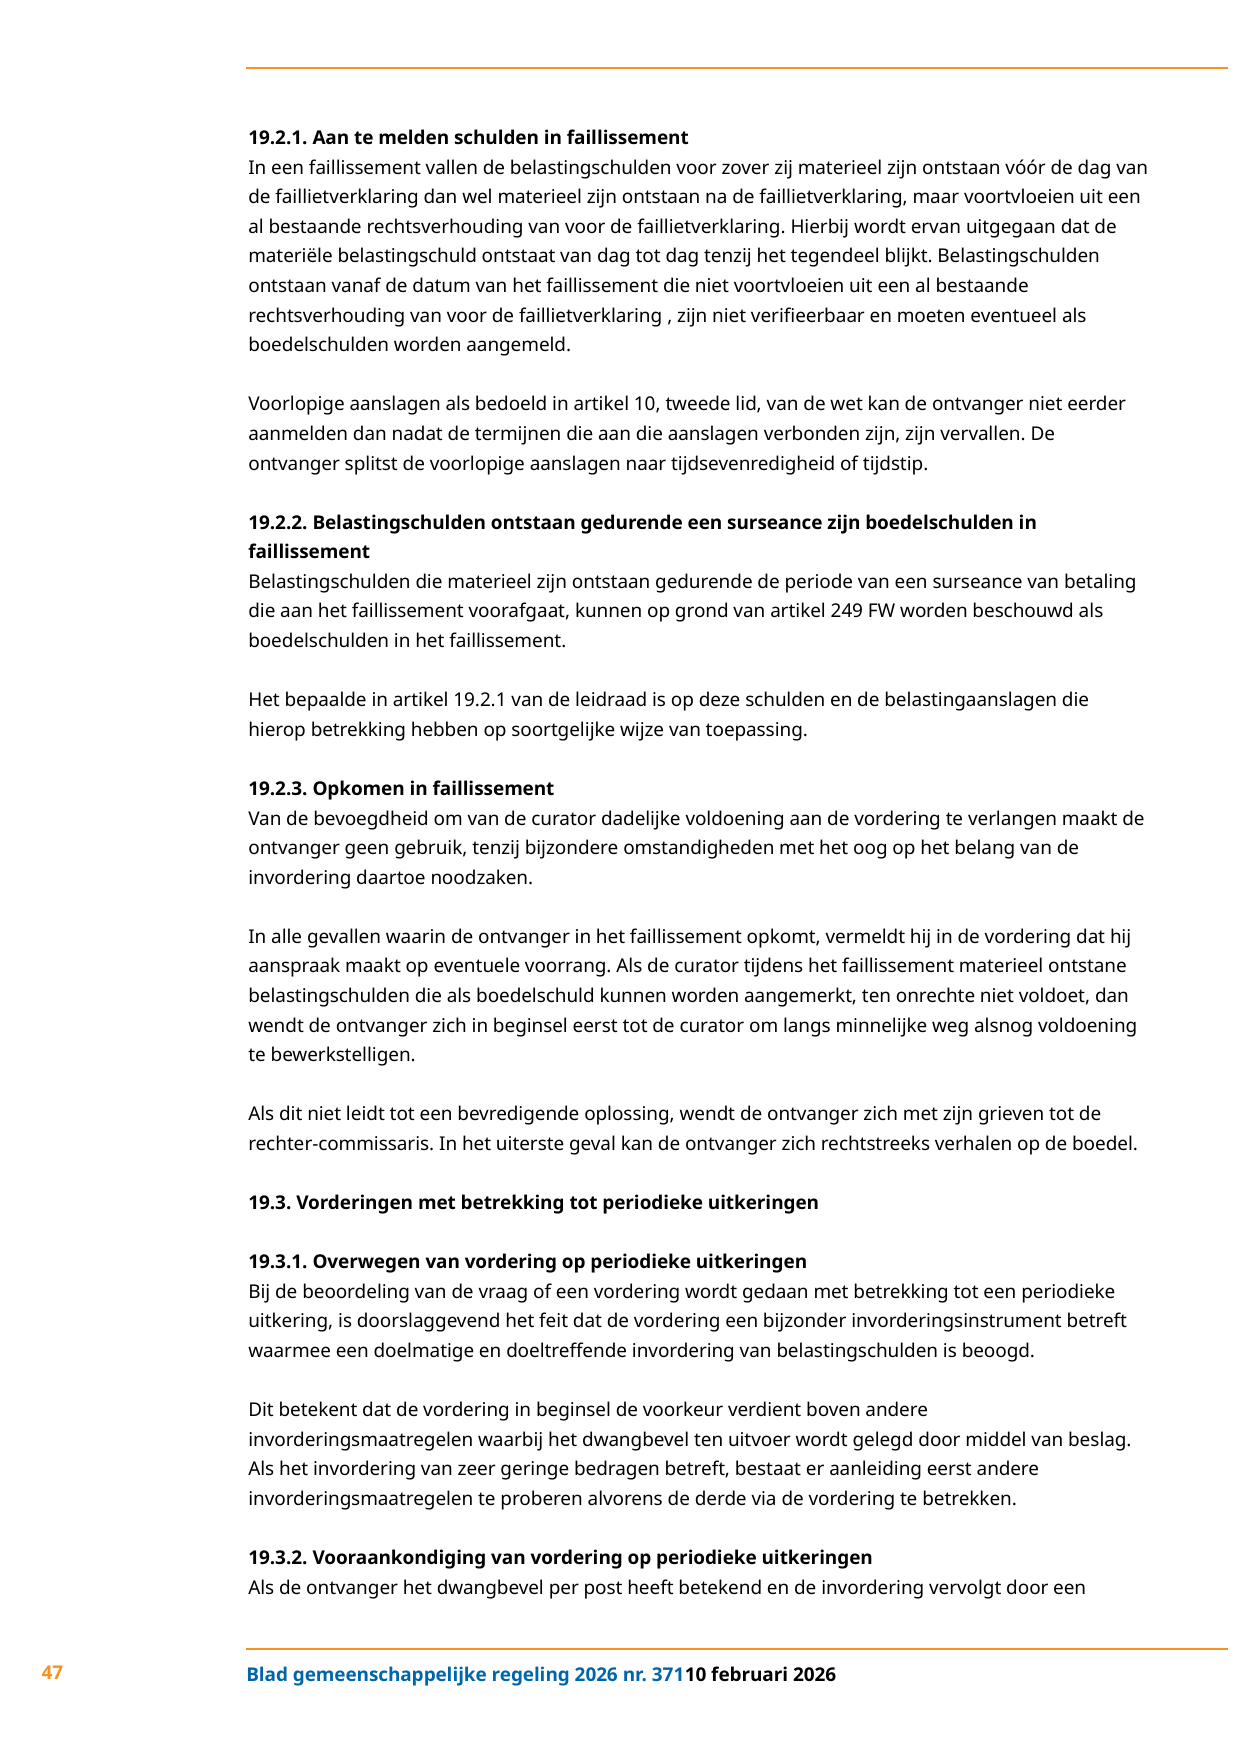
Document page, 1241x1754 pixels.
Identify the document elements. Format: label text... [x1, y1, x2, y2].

text 19.2.1. Aan te melden schulden in faillissement [248, 124, 1152, 150]
text 19.2.3. Opkomen in faillissement [248, 775, 1152, 801]
text Het bepaalde in artikel 19.2.1 van de leidraad is op deze schulden en de belastingaanslagen die hierop betrekking hebben op soortgelijke wijze van toepassing. [248, 686, 1152, 742]
text Bij de beoordeling van de vraag of een vordering wordt gedaan met betrekking tot een periodieke uitkering, is doorslaggevend het feit dat de vordering een bijzonder invorderingsinstrument betreft waarmee een doelmatige en doeltreffende invordering van belastingschulden is beoogd. [248, 1278, 1152, 1363]
picture [41, 47, 231, 172]
text Voorlopige aanslagen als bedoeld in artikel 10, tweede lid, van de wet kan de ontvanger niet eerder aanmelden dan nadat de termijnen die aan die aanslagen verbonden zijn, zijn vervallen. De ontvanger splitst de voorlopige aanslagen naar tijdsevenredigheid of tijdstip. [248, 391, 1152, 476]
text 19.2.2. Belastingschulden ontstaan gedurende een surseance zijn boedelschulden in faillissement [248, 509, 1152, 564]
text Als dit niet leidt tot een bevredigende oplossing, wendt de ontvanger zich met zijn grieven tot de rechter-commissaris. In het uiterste geval kan de ontvanger zich rechtstreeks verhalen op de boedel. [248, 1101, 1152, 1156]
text Van de bevoegdheid om van de curator dadelijke voldoening aan de vordering te verlangen maakt de ontvanger geen gebruik, tenzij bijzondere omstandigheden met het oog op het belang van de invordering daartoe noodzaken. [248, 805, 1152, 890]
text In een faillissement vallen de belastingschulden voor zover zij materieel zijn ontstaan vóór de dag van de faillietverklaring dan wel materieel zijn ontstaan na de faillietverklaring, maar voortvloeien uit een al bestaande rechtsverhouding van voor de faillietverklaring. Hierbij wordt ervan uitgegaan dat de materiële belastingschuld ontstaat van dag tot dag tenzij het tegendeel blijkt. Belastingschulden ontstaan vanaf de datum van het faillissement die niet voortvloeien uit een al bestaande rechtsverhouding van voor de faillietverklaring , zijn niet verifieerbaar en moeten eventueel als boedelschulden worden aangemeld. [248, 154, 1152, 357]
text 19.3.2. Vooraankondiging van vordering op periodieke uitkeringen [248, 1544, 1152, 1570]
text Belastingschulden die materieel zijn ontstaan gedurende de periode van een surseance van betaling die aan het faillissement voorafgaat, kunnen op grond van artikel 249 FW worden beschouwd als boedelschulden in het faillissement. [248, 568, 1152, 653]
text In alle gevallen waarin de ontvanger in het faillissement opkomt, vermeldt hij in de vordering dat hij aanspraak maakt op eventuele voorrang. Als de curator tijdens het faillissement materieel ontstane belastingschulden die als boedelschuld kunnen worden aangemerkt, ten onrechte niet voldoet, dan wendt de ontvanger zich in beginsel eerst tot de curator om langs minnelijke weg alsnog voldoening te bewerkstelligen. [248, 923, 1152, 1067]
text Als de ontvanger het dwangbevel per post heeft betekend en de invordering vervolgt door een [248, 1574, 1152, 1600]
text 19.3.1. Overwegen van vordering op periodieke uitkeringen [248, 1248, 1152, 1274]
text Dit betekent dat de vordering in beginsel de voorkeur verdient boven andere invorderingsmaatregelen waarbij het dwangbevel ten uitvoer wordt gelegd door middel van beslag. Als het invordering van zeer geringe bedragen betreft, bestaat er aanleiding eerst andere invorderingsmaatregelen te proberen alvorens de derde via de vordering te betrekken. [248, 1396, 1152, 1511]
text 19.3. Vorderingen met betrekking tot periodieke uitkeringen [248, 1189, 1152, 1215]
